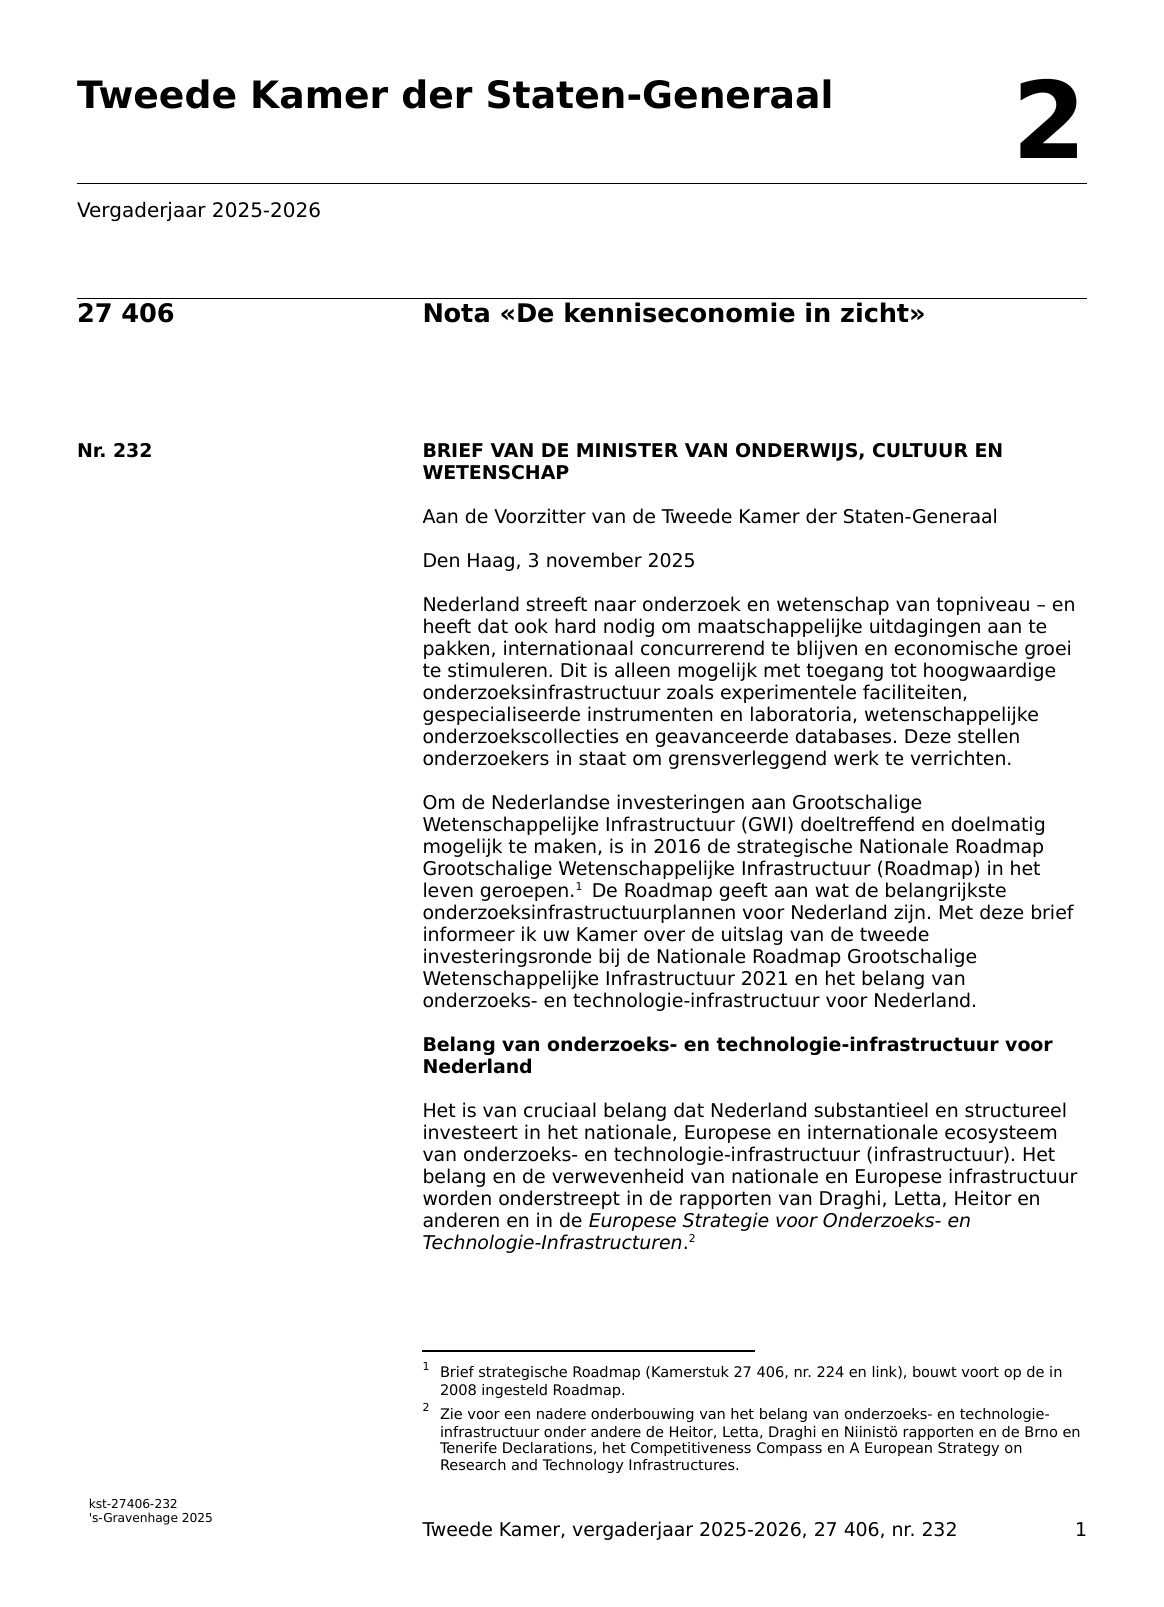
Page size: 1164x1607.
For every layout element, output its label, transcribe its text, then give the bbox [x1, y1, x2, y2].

table_cell Vergaderjaar 2025-2026 [77, 184, 1087, 298]
text Zie voor een nadere onderbouwing van het belang van onderzoeks- en technologie-infrastructuur onder andere de Heitor, Letta, Draghi en Niinistö rapporten en de Brno en Tenerife Declarations, het Competitiveness Compass en A European Strategy on Research and Technology Infrastructures. [422, 1402, 1087, 1474]
table_header 2 [886, 59, 1087, 183]
text kst-27406-232 [88, 1497, 323, 1511]
text Brief strategische Roadmap (Kamerstuk 27 406, nr. 224 en link), bouwt voort op de in 2008 ingesteld Roadmap. [422, 1360, 1087, 1399]
text Om de Nederlandse investeringen aan Grootschalige Wetenschappelijke Infrastructuur (GWI) doeltreffend en doelmatig mogelijk te maken, is in 2016 de strategische Nationale Roadmap Grootschalige Wetenschappelijke Infrastructuur (Roadmap) in het leven geroepen. De Roadmap geeft aan wat de belangrijkste onderzoeksinfrastructuurplannen voor Nederland zijn. Met deze brief informeer ik uw Kamer over de uitslag van de tweede investeringsronde bij de Nationale Roadmap Grootschalige Wetenschappelijke Infrastructuur 2021 en het belang van onderzoeks- en technologie-infrastructuur voor Nederland. [422, 792, 1087, 1012]
text Den Haag, 3 november 2025 [422, 550, 1087, 572]
text Aan de Voorzitter van de Tweede Kamer der Staten-Generaal [422, 506, 1087, 528]
table_header Tweede Kamer der Staten-Generaal [77, 59, 886, 183]
text Nederland streeft naar onderzoek en wetenschap van topniveau – en heeft dat ook hard nodig om maatschappelijke uitdagingen aan te pakken, internationaal concurrerend te blijven en economische groei te stimuleren. Dit is alleen mogelijk met toegang tot hoogwaardige onderzoeksinfrastructuur zoals experimentele faciliteiten, gespecialiseerde instrumenten en laboratoria, wetenschappelijke onderzoekscollecties en geavanceerde databases. Deze stellen onderzoekers in staat om grensverleggend werk te verrichten. [422, 594, 1087, 770]
subtitle Nr. 232 BRIEF VAN DE MINISTER VAN ONDERWIJS, CULTUUR EN WETENSCHAP [77, 440, 1087, 484]
subtitle 27 406 Nota «De kenniseconomie in zicht» [77, 299, 1087, 329]
text 's-Gravenhage 2025 [88, 1511, 323, 1525]
text Het is van cruciaal belang dat Nederland substantieel en structureel investeert in het nationale, Europese en internationale ecosysteem van onderzoeks- en technologie-infrastructuur (infrastructuur). Het belang en de verwevenheid van nationale en Europese infrastructuur worden onderstreept in de rapporten van Draghi, Letta, Heitor en anderen en in de Europese Strategie voor Onderzoeks- en Technologie-Infrastructuren. [422, 1100, 1087, 1254]
subtitle Belang van onderzoeks- en technologie-infrastructuur voor Nederland [422, 1034, 1087, 1078]
